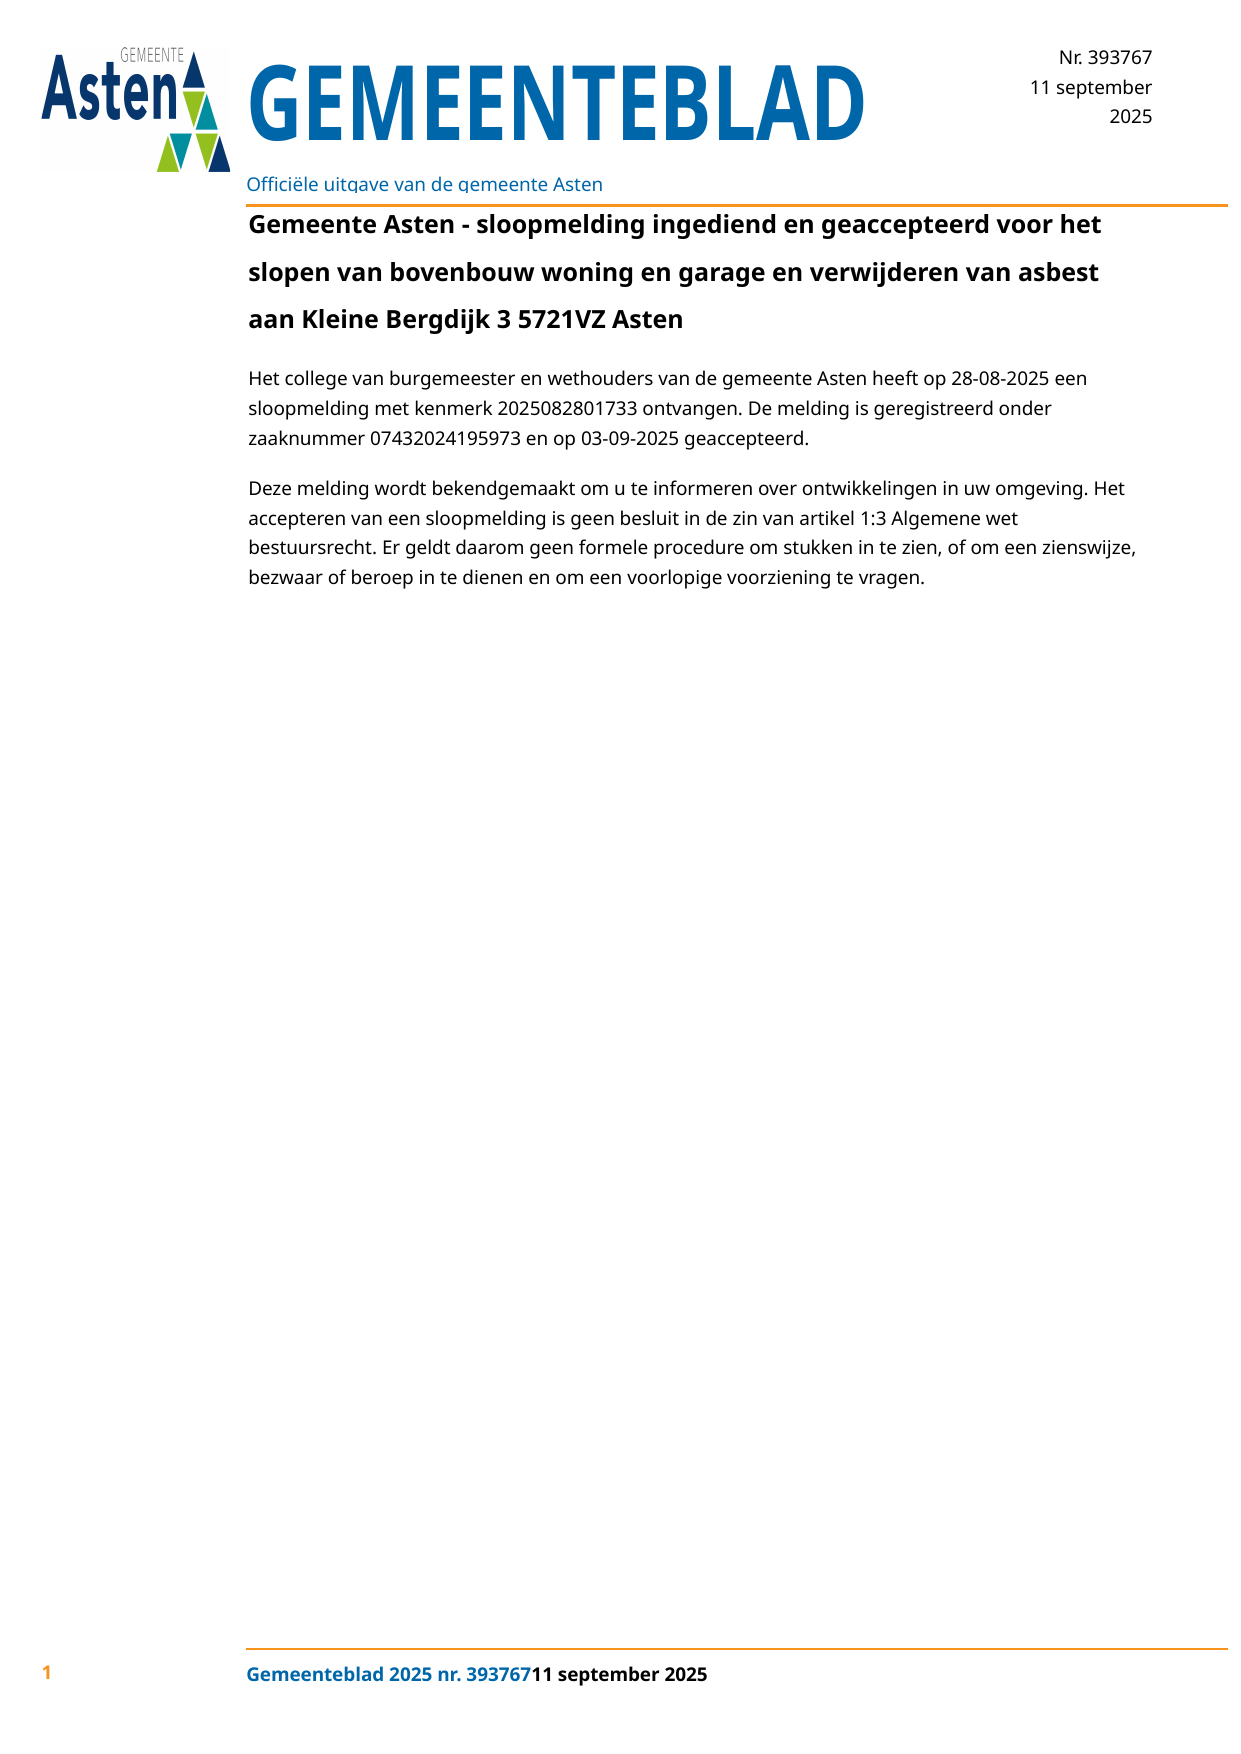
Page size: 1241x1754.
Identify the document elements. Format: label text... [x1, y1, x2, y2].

text Het college van burgemeester en wethouders van de gemeente Asten heeft op 28-08-2025 een sloopmelding met kenmerk 2025082801733 ontvangen. De melding is geregistreerd onder zaaknummer 07432024195973 en op 03-09-2025 geaccepteerd. [248, 366, 1152, 450]
text Deze melding wordt bekendgemaakt om u te informeren over ontwikkelingen in uw omgeving. Het accepteren van een sloopmelding is geen besluit in de zin van artikel 1:3 Algemene wet bestuursrecht. Er geldt daarom geen formele procedure om stukken in te zien, of om een zienswijze, bezwaar of beroep in te dienen en om een voorlopige voorziening te vragen. [248, 475, 1152, 589]
text Gemeente Asten - sloopmelding ingediend en geaccepteerd voor het slopen van bovenbouw woning en garage en verwijderen van asbest aan Kleine Bergdijk 3 5721VZ Asten [248, 207, 1152, 336]
picture [41, 47, 231, 172]
